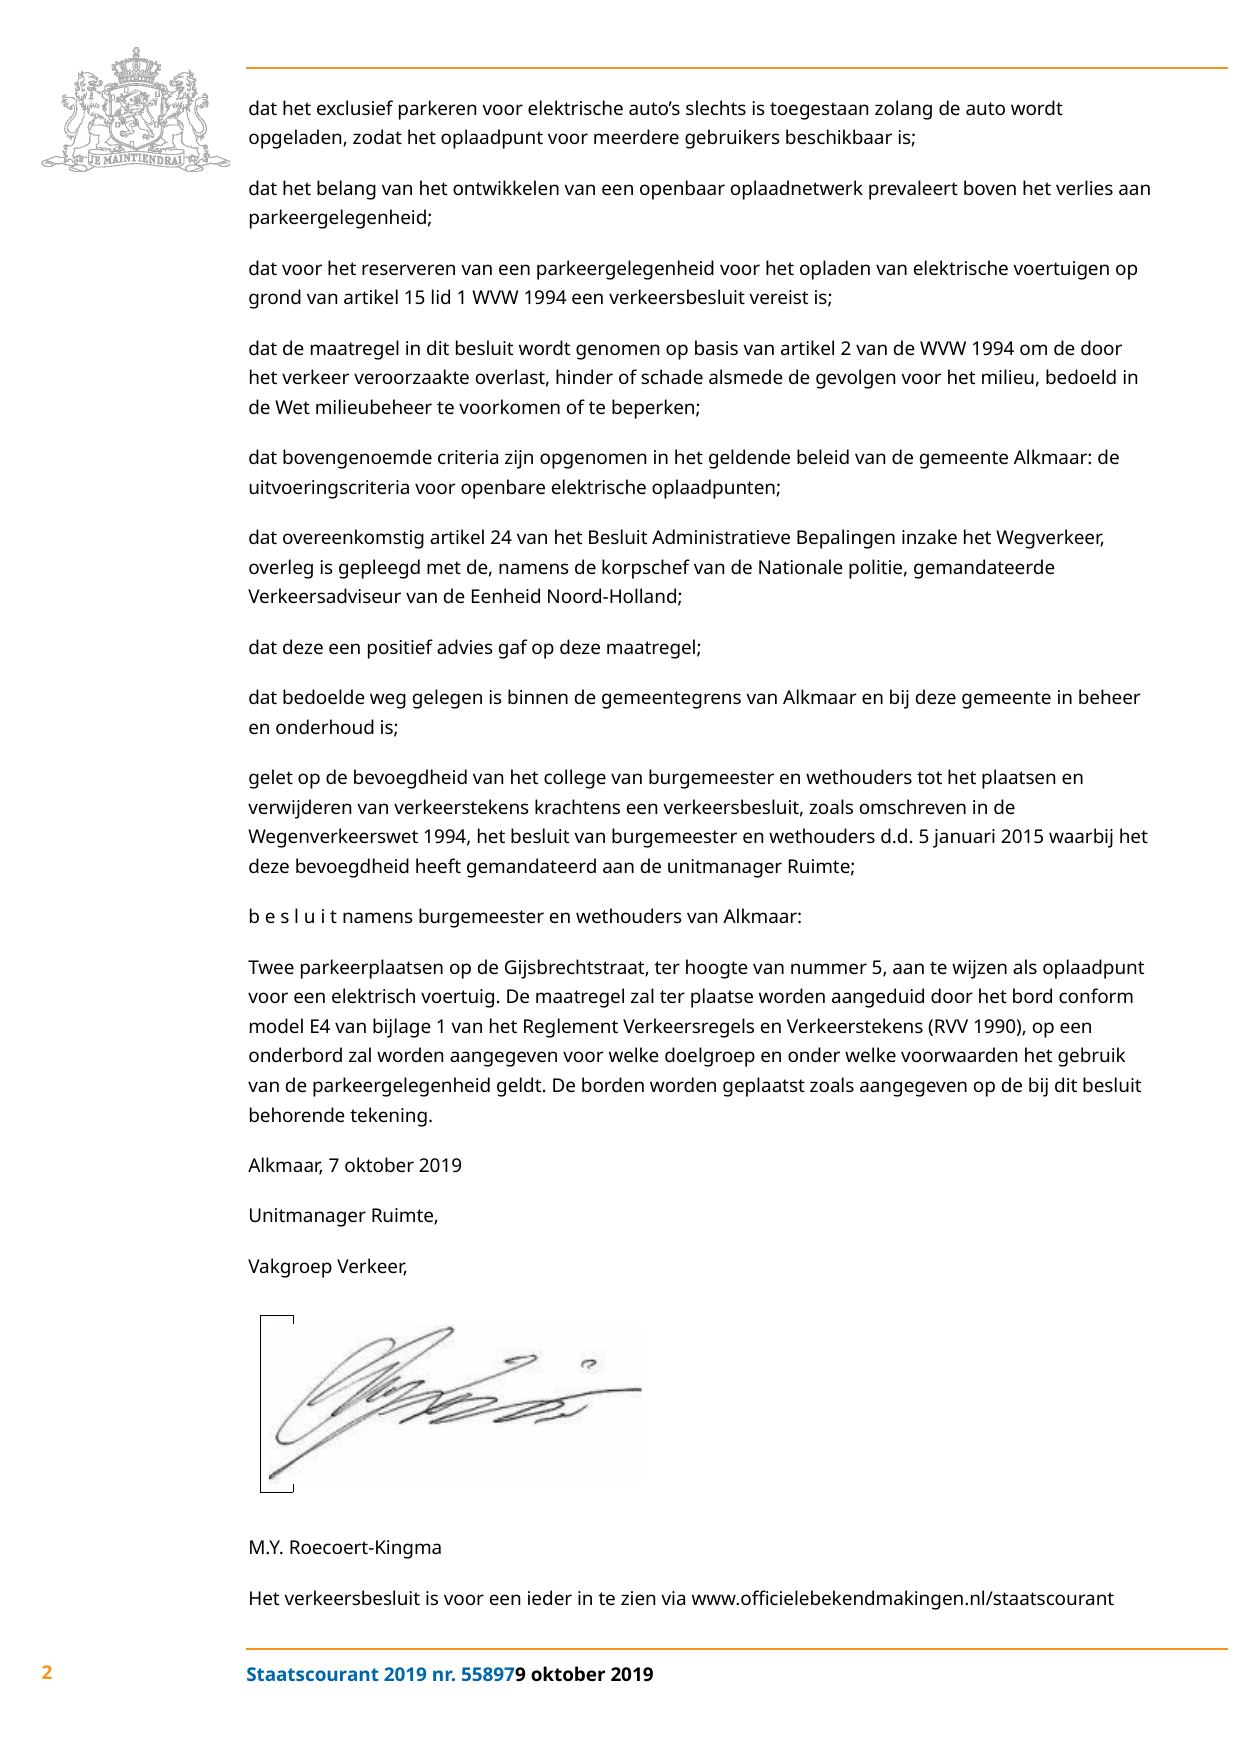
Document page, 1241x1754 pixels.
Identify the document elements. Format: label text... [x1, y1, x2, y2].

text gelet op de bevoegdheid van het college van burgemeester en wethouders tot het plaatsen en verwijderen van verkeerstekens krachtens een verkeersbesluit, zoals omschreven in de Wegenverkeerswet 1994, het besluit van burgemeester en wethouders d.d. 5 januari 2015 waarbij het deze bevoegdheid heeft gemandateerd aan de unitmanager Ruimte; [248, 764, 1152, 879]
text dat bedoelde weg gelegen is binnen de gemeentegrens van Alkmaar en bij deze gemeente in beheer en onderhoud is; [248, 684, 1152, 740]
text Het verkeersbesluit is voor een ieder in te zien via www.officielebekendmakingen.nl/staatscourant [248, 1585, 1152, 1611]
text dat deze een positief advies gaf op deze maatregel; [248, 634, 1152, 660]
picture [268, 1324, 643, 1484]
text dat het belang van het ontwikkelen van een openbaar oplaadnetwerk prevaleert boven het verlies aan parkeergelegenheid; [248, 175, 1152, 230]
text Twee parkeerplaatsen op de Gijsbrechtstraat, ter hoogte van nummer 5, aan te wijzen als oplaadpunt voor een elektrisch voertuig. De maatregel zal ter plaatse worden aangeduid door het bord conform model E4 van bijlage 1 van het Reglement Verkeersregels en Verkeerstekens (RVV 1990), op een onderbord zal worden aangegeven voor welke doelgroep en onder welke voorwaarden het gebruik van de parkeergelegenheid geldt. De borden worden geplaatst zoals aangegeven op de bij dit besluit behorende tekening. [248, 954, 1152, 1128]
text dat voor het reserveren van een parkeergelegenheid voor het opladen van elektrische voertuigen op grond van artikel 15 lid 1 WVW 1994 een verkeersbesluit vereist is; [248, 255, 1152, 310]
text Vakgroep Verkeer, [248, 1253, 1152, 1279]
text Unitmanager Ruimte, [248, 1203, 1152, 1228]
text dat het exclusief parkeren voor elektrische auto’s slechts is toegestaan zolang de auto wordt opgeladen, zodat het oplaadpunt voor meerdere gebruikers beschikbaar is; [248, 95, 1152, 150]
text dat overeenkomstig artikel 24 van het Besluit Administratieve Bepalingen inzake het Wegverkeer, overleg is gepleegd met de, namens de korpschef van de Nationale politie, gemandateerde Verkeersadviseur van de Eenheid Noord-Holland; [248, 524, 1152, 609]
text b e s l u i t namens burgemeester en wethouders van Alkmaar: [248, 903, 1152, 929]
text Alkmaar, 7 oktober 2019 [248, 1152, 1152, 1178]
picture [41, 47, 231, 172]
text dat bovengenoemde criteria zijn opgenomen in het geldende beleid van de gemeente Alkmaar: de uitvoeringscriteria voor openbare elektrische oplaadpunten; [248, 444, 1152, 500]
text M.Y. Roecoert-Kingma [248, 1534, 1152, 1560]
text dat de maatregel in dit besluit wordt genomen op basis van artikel 2 van de WVW 1994 om de door het verkeer veroorzaakte overlast, hinder of schade alsmede de gevolgen voor het milieu, bedoeld in de Wet milieubeheer te voorkomen of te beperken; [248, 335, 1152, 420]
